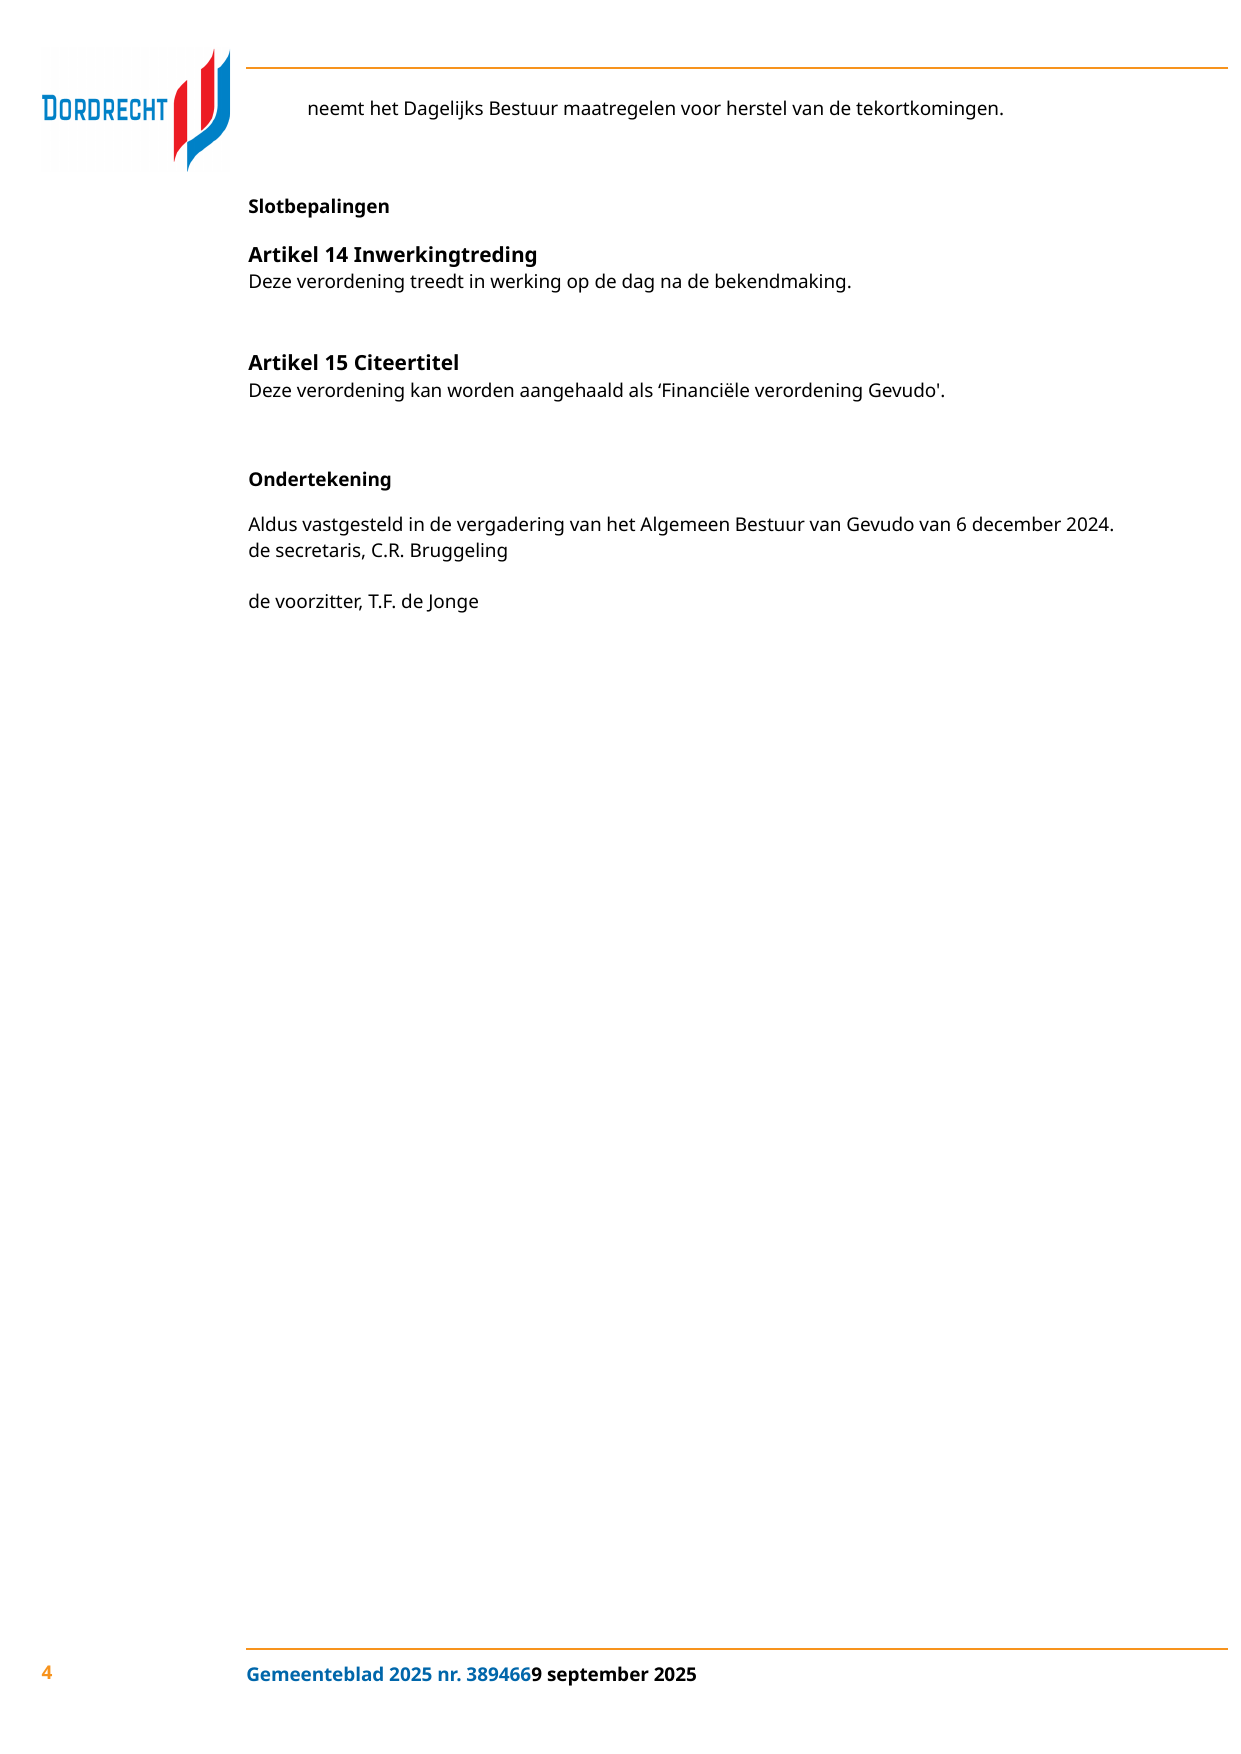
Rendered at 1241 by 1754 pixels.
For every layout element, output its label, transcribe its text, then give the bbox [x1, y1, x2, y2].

text Artikel 15 Citeertitel [248, 348, 1152, 377]
text de secretaris, C.R. Bruggeling [248, 537, 1152, 563]
text Deze verordening treedt in werking op de dag na de bekendmaking. [248, 268, 1152, 294]
text Slotbepalingen [248, 191, 1152, 219]
text de voorzitter, T.F. de Jonge [248, 588, 1152, 614]
list neemt het Dagelijks Bestuur maatregelen voor herstel van de tekortkomingen. [248, 95, 1152, 121]
picture [41, 47, 231, 172]
text Artikel 14 Inwerkingtreding [248, 240, 1152, 268]
text Deze verordening kan worden aangehaald als ‘Financiële verordening Gevudo'. [248, 377, 1152, 403]
text Ondertekening [248, 466, 1152, 491]
text Aldus vastgesteld in de vergadering van het Algemeen Bestuur van Gevudo van 6 december 2024. [248, 511, 1152, 537]
